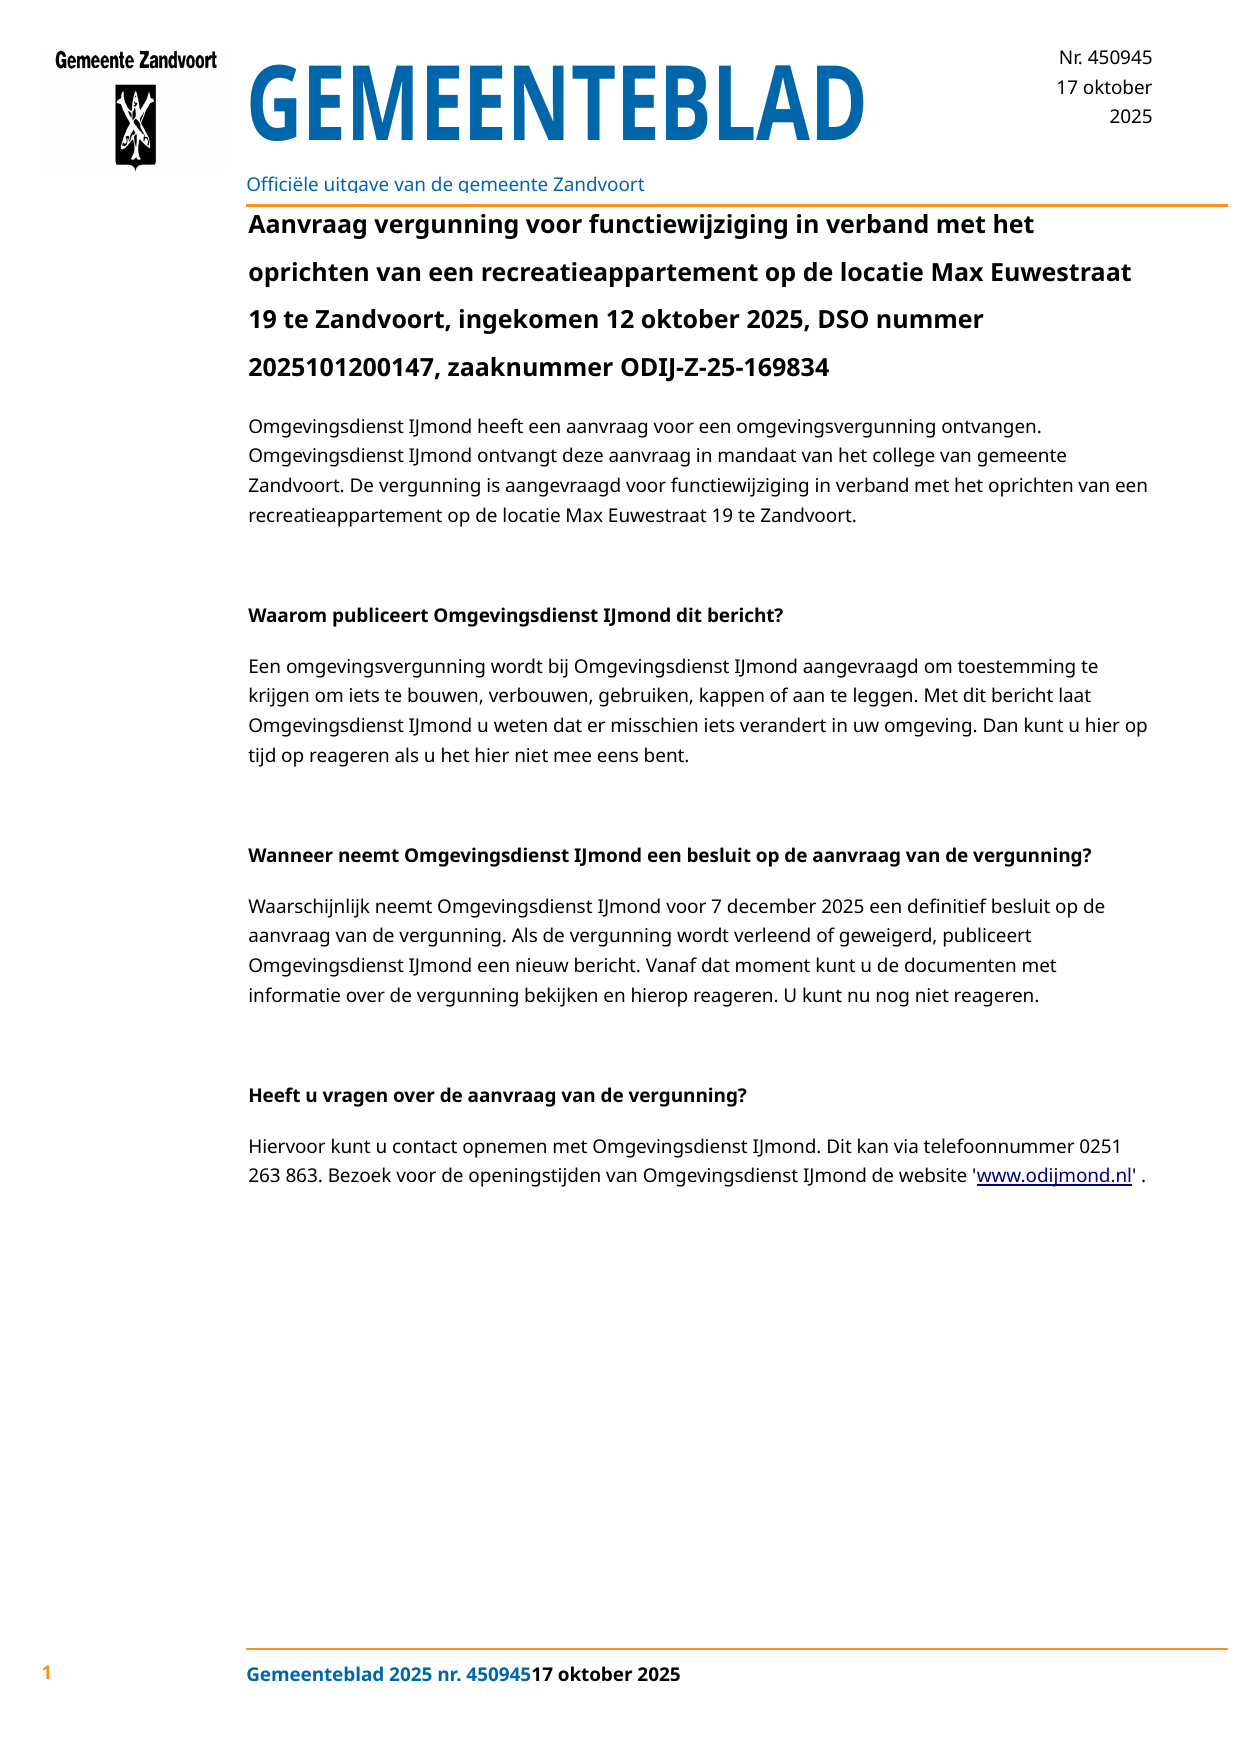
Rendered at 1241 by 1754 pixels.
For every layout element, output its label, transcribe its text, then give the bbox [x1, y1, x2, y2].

text Waarom publiceert Omgevingsdienst IJmond dit bericht? [248, 603, 1152, 628]
text Heeft u vragen over de aanvraag van de vergunning? [248, 1083, 1152, 1108]
text Een omgevingsvergunning wordt bij Omgevingsdienst IJmond aangevraagd om toestemming te krijgen om iets te bouwen, verbouwen, gebruiken, kappen of aan te leggen. Met dit bericht laat Omgevingsdienst IJmond u weten dat er misschien iets verandert in uw omgeving. Dan kunt u hier op tijd op reageren als u het hier niet mee eens bent. [248, 653, 1152, 768]
text Omgevingsdienst IJmond heeft een aanvraag voor een omgevingsvergunning ontvangen. Omgevingsdienst IJmond ontvangt deze aanvraag in mandaat van het college van gemeente Zandvoort. De vergunning is aangevraagd voor functiewijziging in verband met het oprichten van een recreatieappartement op de locatie Max Euwestraat 19 te Zandvoort. [248, 413, 1152, 528]
text Hiervoor kunt u contact opnemen met Omgevingsdienst IJmond. Dit kan via telefoonnummer 0251 263 863. Bezoek voor de openingstijden van Omgevingsdienst IJmond de website 'www.odijmond.nl' . [248, 1133, 1152, 1188]
picture [41, 47, 231, 172]
text Wanneer neemt Omgevingsdienst IJmond een besluit op de aanvraag van de vergunning? [248, 843, 1152, 868]
text Aanvraag vergunning voor functiewijziging in verband met het oprichten van een recreatieappartement op de locatie Max Euwestraat 19 te Zandvoort, ingekomen 12 oktober 2025, DSO nummer 2025101200147, zaaknummer ODIJ-Z-25-169834 [248, 207, 1152, 384]
text Waarschijnlijk neemt Omgevingsdienst IJmond voor 7 december 2025 een definitief besluit op de aanvraag van de vergunning. Als de vergunning wordt verleend of geweigerd, publiceert Omgevingsdienst IJmond een nieuw bericht. Vanaf dat moment kunt u de documenten met informatie over de vergunning bekijken en hierop reageren. U kunt nu nog niet reageren. [248, 893, 1152, 1008]
